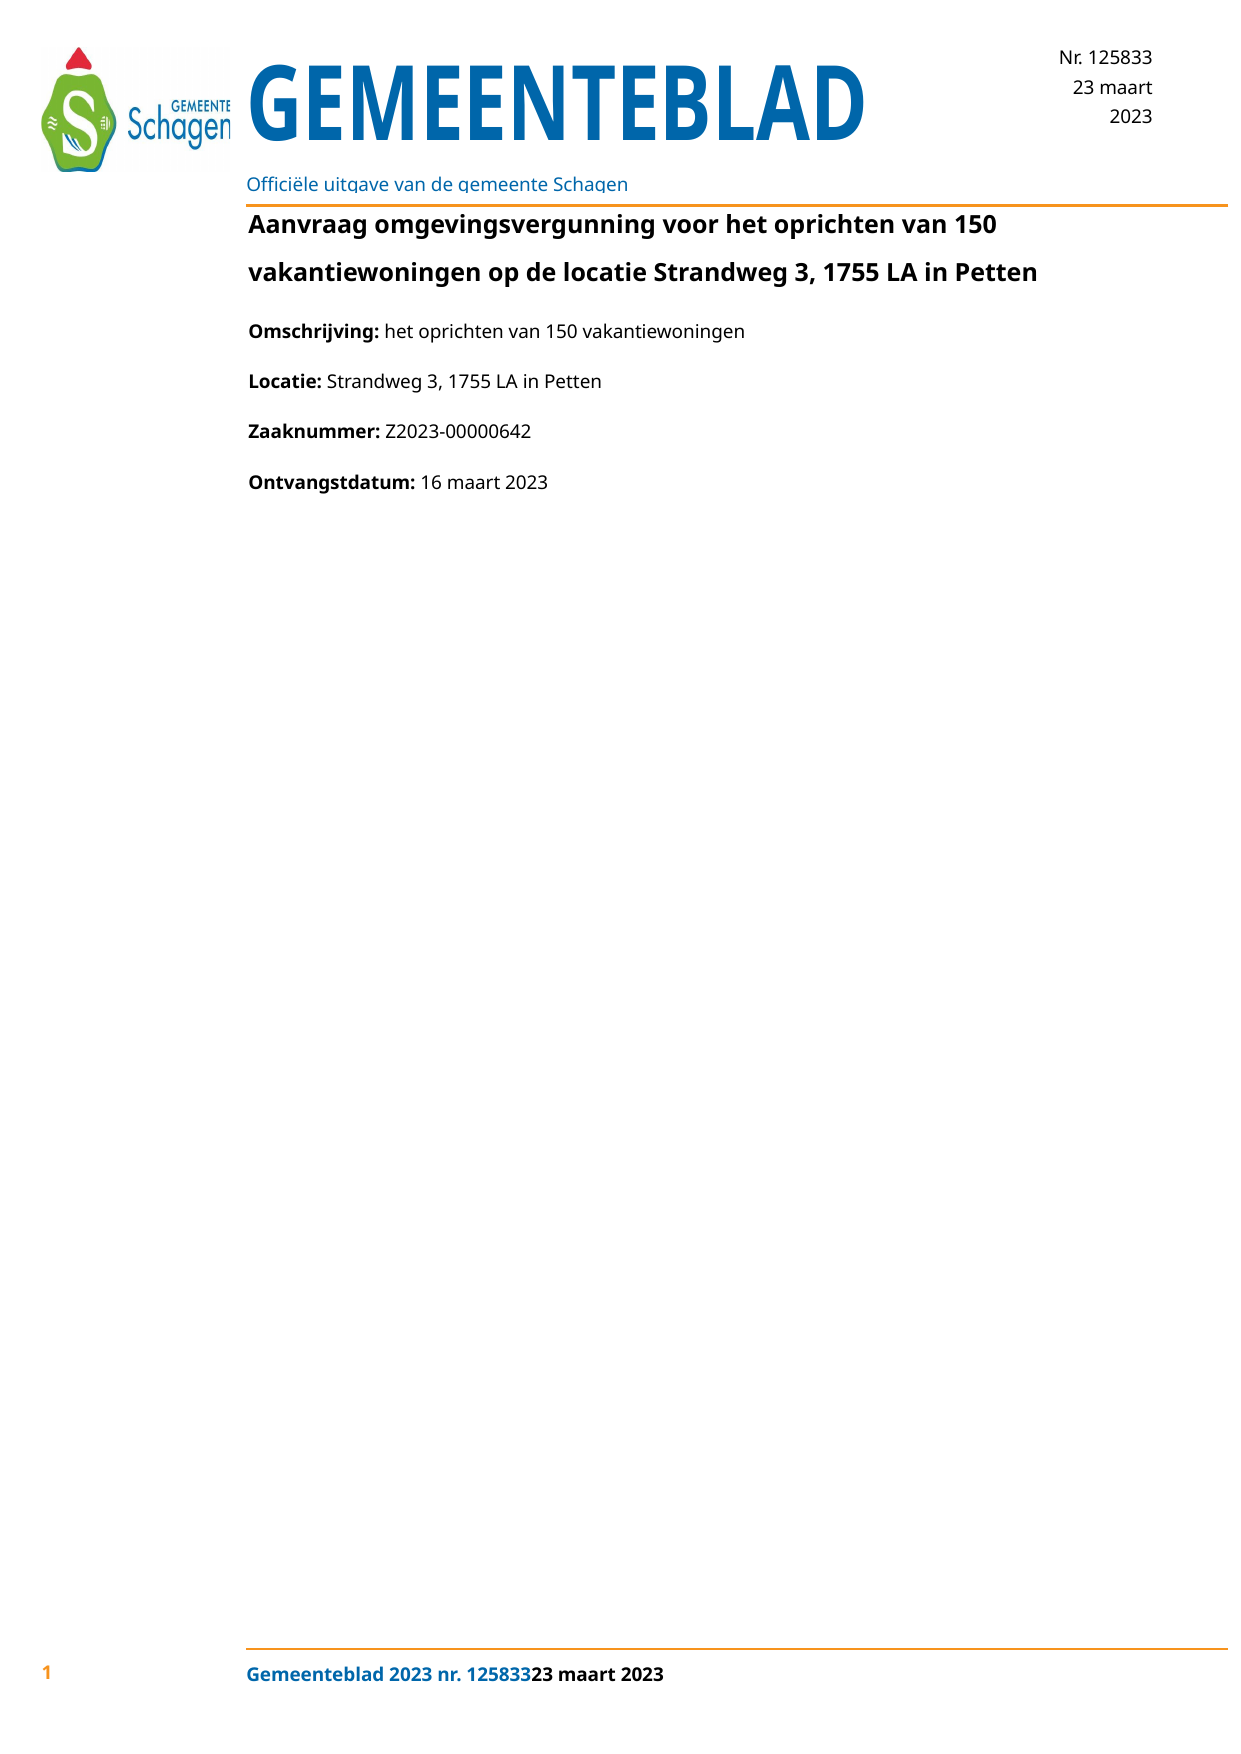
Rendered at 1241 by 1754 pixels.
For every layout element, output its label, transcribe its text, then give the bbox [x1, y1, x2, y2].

text Locatie: Strandweg 3, 1755 LA in Petten [248, 368, 1152, 394]
text Zaaknummer: Z2023-00000642 [248, 419, 1152, 444]
text Aanvraag omgevingsvergunning voor het oprichten van 150 vakantiewoningen op de locatie Strandweg 3, 1755 LA in Petten [248, 207, 1152, 288]
text Omschrijving: het oprichten van 150 vakantiewoningen [248, 318, 1152, 344]
picture [41, 47, 231, 172]
text Ontvangstdatum: 16 maart 2023 [248, 469, 1152, 495]
